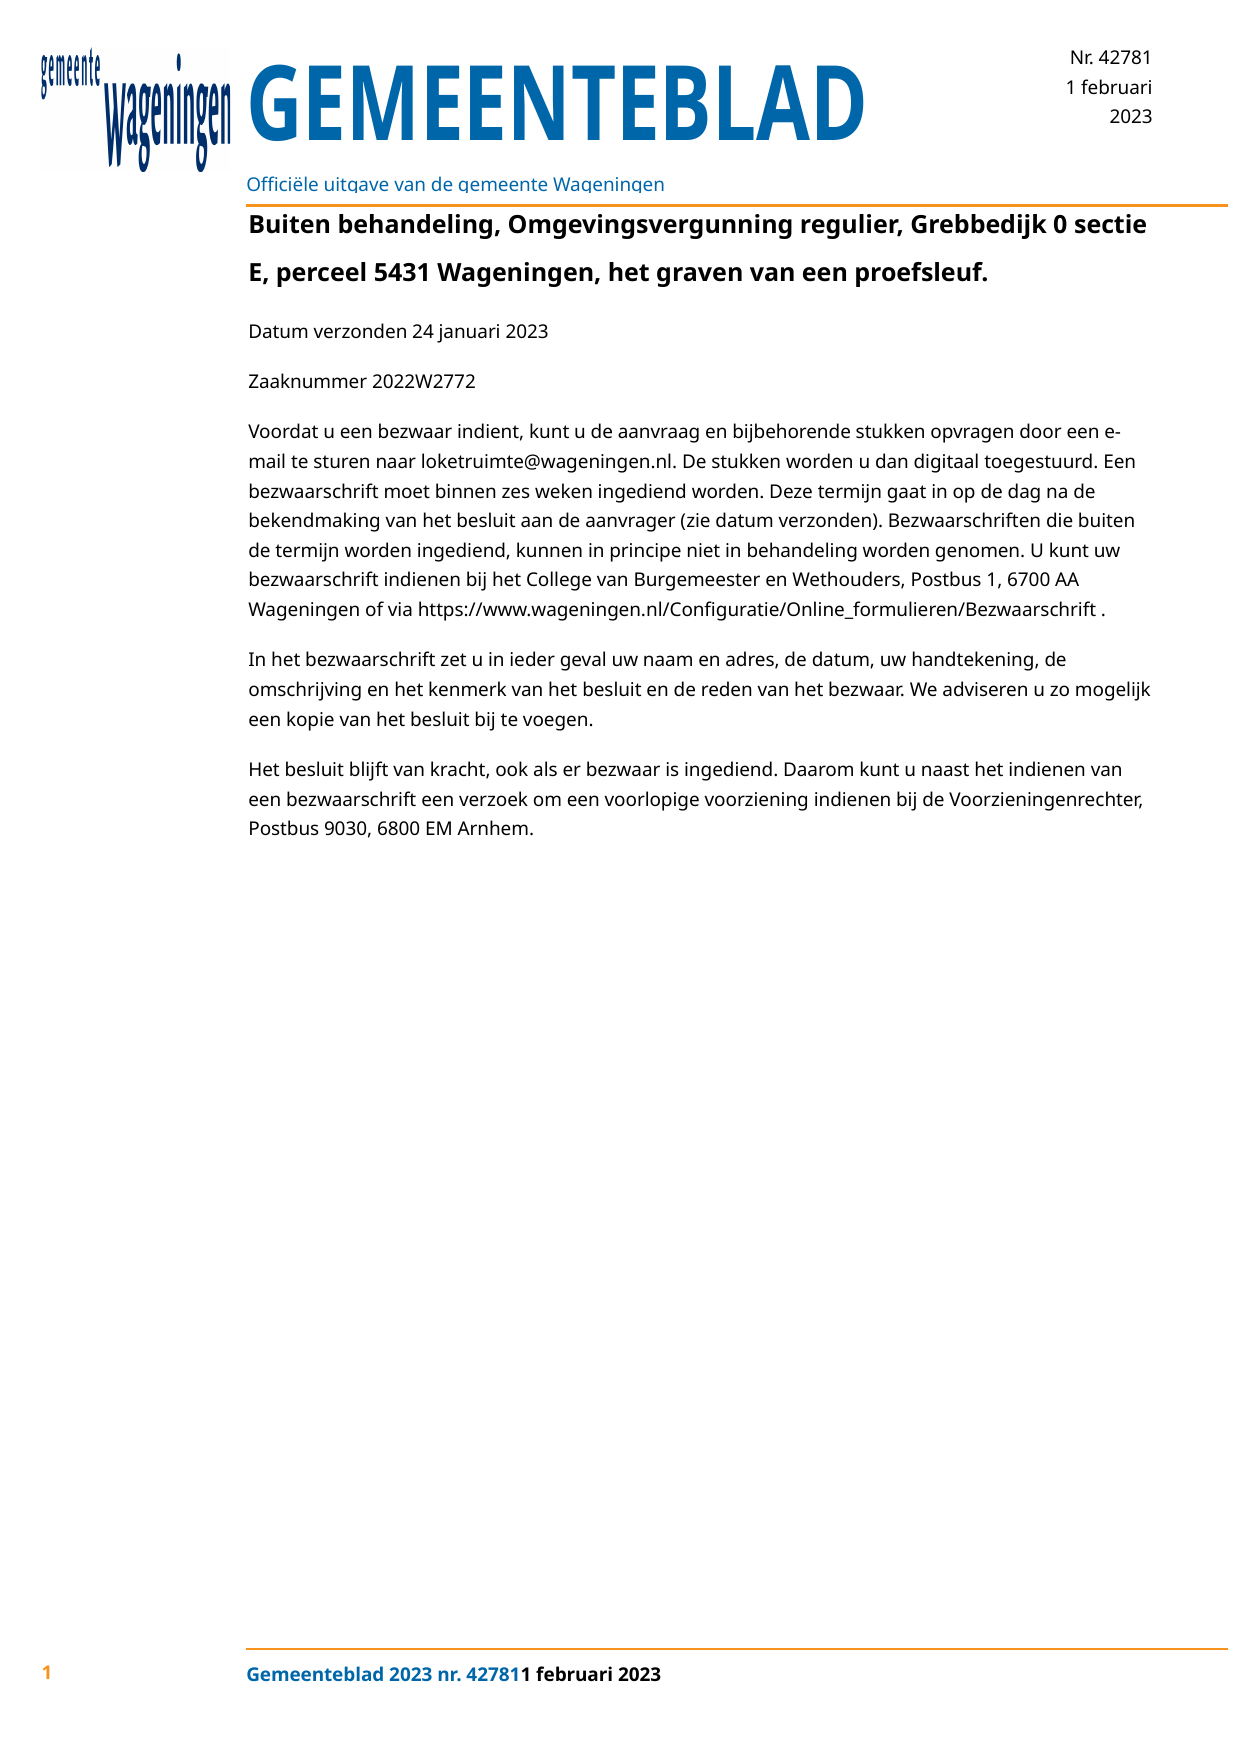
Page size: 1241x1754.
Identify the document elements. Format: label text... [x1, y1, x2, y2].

picture [41, 47, 231, 172]
text Datum verzonden 24 januari 2023 [248, 318, 1152, 344]
text Voordat u een bezwaar indient, kunt u de aanvraag en bijbehorende stukken opvragen door een e-mail te sturen naar loketruimte@wageningen.nl. De stukken worden u dan digitaal toegestuurd. Een bezwaarschrift moet binnen zes weken ingediend worden. Deze termijn gaat in op de dag na de bekendmaking van het besluit aan de aanvrager (zie datum verzonden). Bezwaarschriften die buiten de termijn worden ingediend, kunnen in principe niet in behandeling worden genomen. U kunt uw bezwaarschrift indienen bij het College van Burgemeester en Wethouders, Postbus 1, 6700 AA Wageningen of via https://www.wageningen.nl/Configuratie/Online_formulieren/Bezwaarschrift . [248, 419, 1152, 622]
text In het bezwaarschrift zet u in ieder geval uw naam en adres, de datum, uw handtekening, de omschrijving en het kenmerk van het besluit en de reden van het bezwaar. We adviseren u zo mogelijk een kopie van het besluit bij te voegen. [248, 647, 1152, 732]
text Zaaknummer 2022W2772 [248, 368, 1152, 394]
text Het besluit blijft van kracht, ook als er bezwaar is ingediend. Daarom kunt u naast het indienen van een bezwaarschrift een verzoek om een voorlopige voorziening indienen bij de Voorzieningenrechter, Postbus 9030, 6800 EM Arnhem. [248, 756, 1152, 841]
text Buiten behandeling, Omgevingsvergunning regulier, Grebbedijk 0 sectie E, perceel 5431 Wageningen, het graven van een proefsleuf. [248, 207, 1152, 288]
